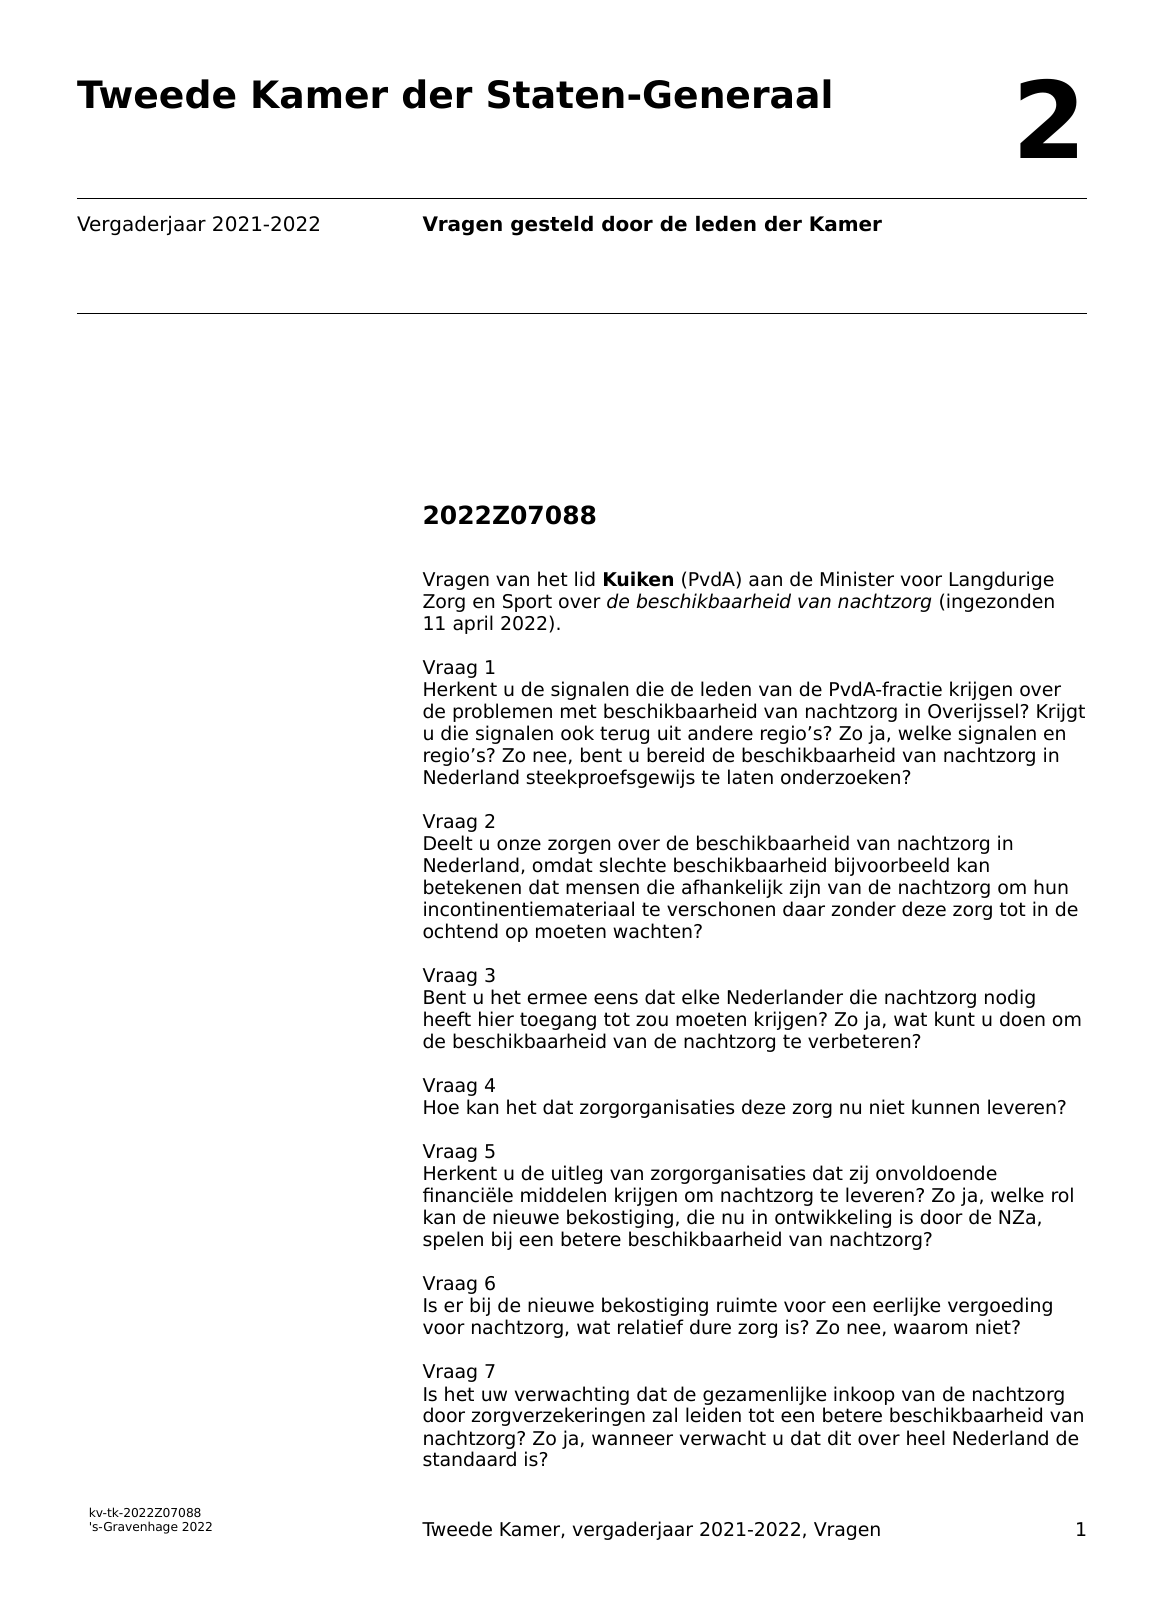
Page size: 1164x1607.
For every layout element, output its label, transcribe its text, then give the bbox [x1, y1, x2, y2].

text 's-Gravenhage 2022 [88, 1520, 323, 1534]
text Vraag 3 [422, 965, 1087, 987]
text Herkent u de signalen die de leden van de PvdA-fractie krijgen over de problemen met beschikbaarheid van nachtzorg in Overijssel? Krijgt u die signalen ook terug uit andere regio’s? Zo ja, welke signalen en regio’s? Zo nee, bent u bereid de beschikbaarheid van nachtzorg in Nederland steekproefsgewijs te laten onderzoeken? [422, 679, 1087, 789]
table_header Tweede Kamer der Staten-Generaal [77, 59, 886, 198]
text Vraag 2 [422, 811, 1087, 833]
text kv-tk-2022Z07088 [88, 1506, 323, 1520]
text Herkent u de uitleg van zorgorganisaties dat zij onvoldoende financiële middelen krijgen om nachtzorg te leveren? Zo ja, welke rol kan de nieuwe bekostiging, die nu in ontwikkeling is door de NZa, spelen bij een betere beschikbaarheid van nachtzorg? [422, 1163, 1087, 1251]
text Vragen van het lid Kuiken (PvdA) aan de Minister voor Langdurige Zorg en Sport over de beschikbaarheid van nachtzorg (ingezonden 11 april 2022). [422, 569, 1087, 635]
text Is er bij de nieuwe bekostiging ruimte voor een eerlijke vergoeding voor nachtzorg, wat relatief dure zorg is? Zo nee, waarom niet? [422, 1295, 1087, 1339]
text Vraag 4 [422, 1075, 1087, 1097]
text 2022Z07088 [422, 501, 1087, 531]
table_cell Vragen gesteld door de leden der Kamer [422, 199, 1087, 313]
text Vraag 7 [422, 1361, 1087, 1383]
text Bent u het ermee eens dat elke Nederlander die nachtzorg nodig heeft hier toegang tot zou moeten krijgen? Zo ja, wat kunt u doen om de beschikbaarheid van de nachtzorg te verbeteren? [422, 987, 1087, 1053]
text Deelt u onze zorgen over de beschikbaarheid van nachtzorg in Nederland, omdat slechte beschikbaarheid bijvoorbeeld kan betekenen dat mensen die afhankelijk zijn van de nachtzorg om hun incontinentiemateriaal te verschonen daar zonder deze zorg tot in de ochtend op moeten wachten? [422, 833, 1087, 943]
table_header 2 [886, 59, 1087, 198]
text Hoe kan het dat zorgorganisaties deze zorg nu niet kunnen leveren? [422, 1097, 1087, 1119]
text Vraag 1 [422, 657, 1087, 679]
text Vraag 5 [422, 1141, 1087, 1163]
text Is het uw verwachting dat de gezamenlijke inkoop van de nachtzorg door zorgverzekeringen zal leiden tot een betere beschikbaarheid van nachtzorg? Zo ja, wanneer verwacht u dat dit over heel Nederland de standaard is? [422, 1383, 1087, 1471]
table_cell Vergaderjaar 2021-2022 [77, 199, 422, 313]
text Vraag 6 [422, 1273, 1087, 1295]
